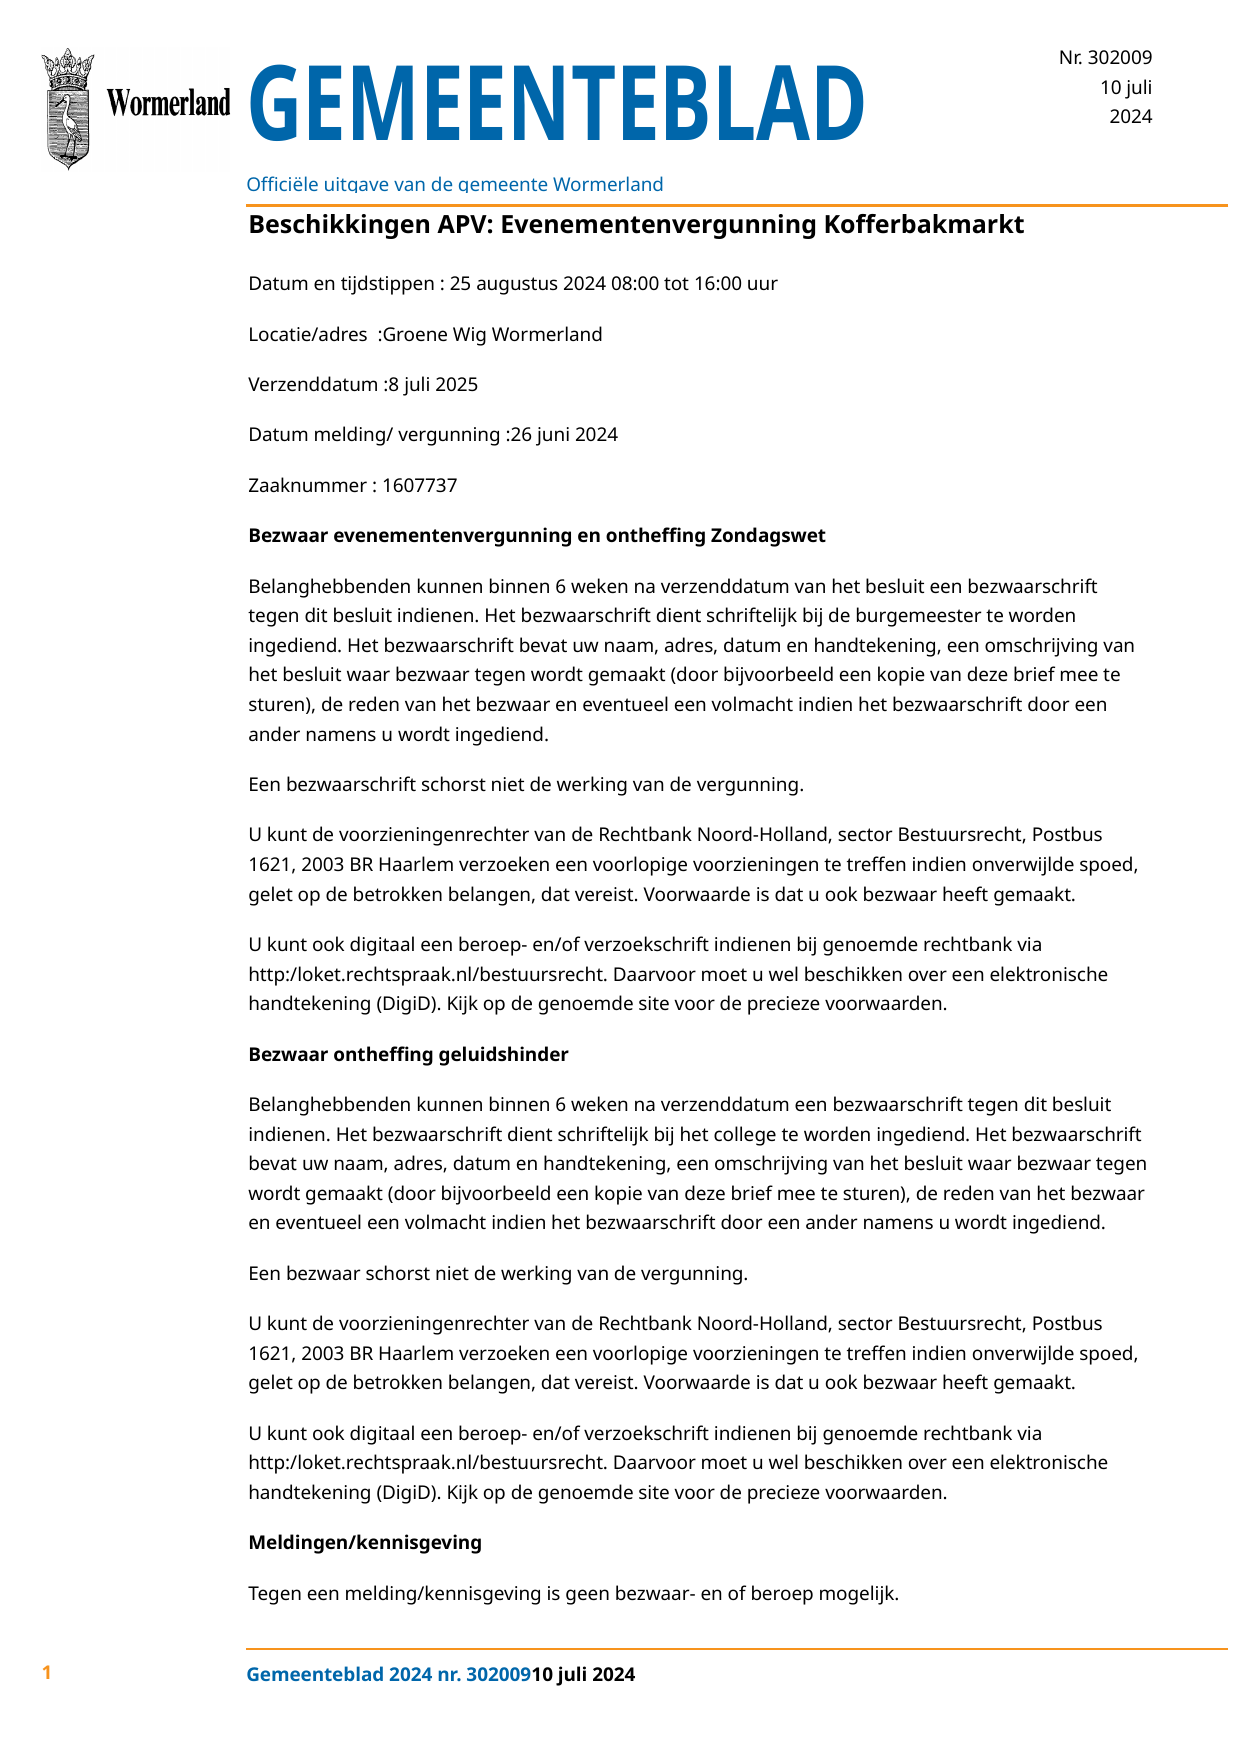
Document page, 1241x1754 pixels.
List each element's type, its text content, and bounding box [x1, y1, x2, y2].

text U kunt ook digitaal een beroep- en/of verzoekschrift indienen bij genoemde rechtbank via http:/loket.rechtspraak.nl/bestuursrecht. Daarvoor moet u wel beschikken over een elektronische handtekening (DigiD). Kijk op de genoemde site voor de precieze voorwaarden. [248, 931, 1152, 1016]
text U kunt de voorzieningenrechter van de Rechtbank Noord-Holland, sector Bestuursrecht, Postbus 1621, 2003 BR Haarlem verzoeken een voorlopige voorzieningen te treffen indien onverwijlde spoed, gelet op de betrokken belangen, dat vereist. Voorwaarde is dat u ook bezwaar heeft gemaakt. [248, 1310, 1152, 1395]
text Locatie/adres :Groene Wig Wormerland [248, 321, 1152, 346]
text Datum melding/ vergunning :26 juni 2024 [248, 422, 1152, 447]
picture [41, 47, 231, 172]
text Bezwaar ontheffing geluidshinder [248, 1041, 1152, 1066]
text Belanghebbenden kunnen binnen 6 weken na verzenddatum een bezwaarschrift tegen dit besluit indienen. Het bezwaarschrift dient schriftelijk bij het college te worden ingediend. Het bezwaarschrift bevat uw naam, adres, datum en handtekening, een omschrijving van het besluit waar bezwaar tegen wordt gemaakt (door bijvoorbeeld een kopie van deze brief mee te sturen), de reden van het bezwaar en eventueel een volmacht indien het bezwaarschrift door een ander namens u wordt ingediend. [248, 1091, 1152, 1235]
text Verzenddatum :8 juli 2025 [248, 371, 1152, 397]
text Datum en tijdstippen : 25 augustus 2024 08:00 tot 16:00 uur [248, 270, 1152, 296]
text U kunt ook digitaal een beroep- en/of verzoekschrift indienen bij genoemde rechtbank via http:/loket.rechtspraak.nl/bestuursrecht. Daarvoor moet u wel beschikken over een elektronische handtekening (DigiD). Kijk op de genoemde site voor de precieze voorwaarden. [248, 1420, 1152, 1505]
text Meldingen/kennisgeving [248, 1529, 1152, 1555]
text Beschikkingen APV: Evenementenvergunning Kofferbakmarkt [248, 207, 1152, 241]
text Een bezwaarschrift schorst niet de werking van de vergunning. [248, 771, 1152, 797]
text Zaaknummer : 1607737 [248, 472, 1152, 498]
text Tegen een melding/kennisgeving is geen bezwaar- en of beroep mogelijk. [248, 1580, 1152, 1606]
text Bezwaar evenementenvergunning en ontheffing Zondagswet [248, 522, 1152, 548]
text U kunt de voorzieningenrechter van de Rechtbank Noord-Holland, sector Bestuursrecht, Postbus 1621, 2003 BR Haarlem verzoeken een voorlopige voorzieningen te treffen indien onverwijlde spoed, gelet op de betrokken belangen, dat vereist. Voorwaarde is dat u ook bezwaar heeft gemaakt. [248, 822, 1152, 906]
text Een bezwaar schorst niet de werking van de vergunning. [248, 1260, 1152, 1286]
text Belanghebbenden kunnen binnen 6 weken na verzenddatum van het besluit een bezwaarschrift tegen dit besluit indienen. Het bezwaarschrift dient schriftelijk bij de burgemeester te worden ingediend. Het bezwaarschrift bevat uw naam, adres, datum en handtekening, een omschrijving van het besluit waar bezwaar tegen wordt gemaakt (door bijvoorbeeld een kopie van deze brief mee te sturen), de reden van het bezwaar en eventueel een volmacht indien het bezwaarschrift door een ander namens u wordt ingediend. [248, 573, 1152, 746]
